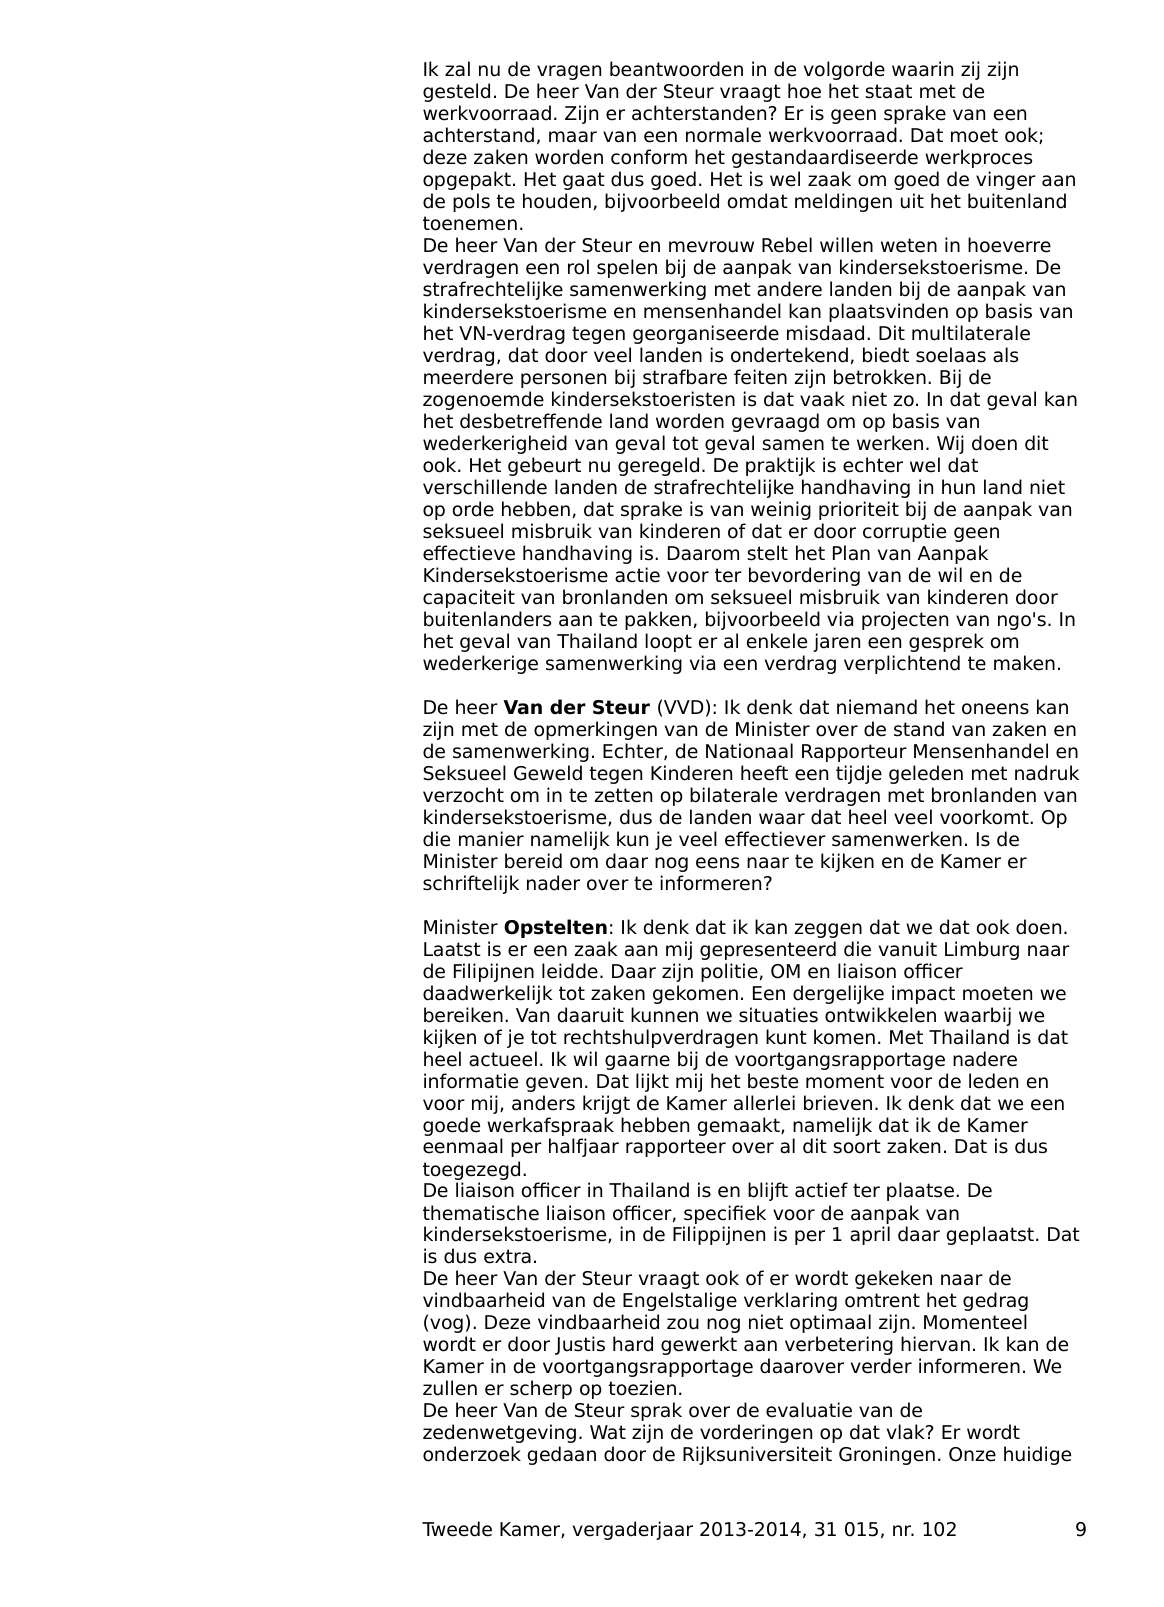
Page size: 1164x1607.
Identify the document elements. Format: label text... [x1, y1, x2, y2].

text De heer Van der Steur (VVD): Ik denk dat niemand het oneens kan zijn met de opmerkingen van de Minister over de stand van zaken en de samenwerking. Echter, de Nationaal Rapporteur Mensenhandel en Seksueel Geweld tegen Kinderen heeft een tijdje geleden met nadruk verzocht om in te zetten op bilaterale verdragen met bronlanden van kindersekstoerisme, dus de landen waar dat heel veel voorkomt. Op die manier namelijk kun je veel effectiever samenwerken. Is de Minister bereid om daar nog eens naar te kijken en de Kamer er schriftelijk nader over te informeren? [422, 697, 1087, 894]
text De heer Van de Steur sprak over de evaluatie van de zedenwetgeving. Wat zijn de vorderingen op dat vlak? Er wordt onderzoek gedaan door de Rijksuniversiteit Groningen. Onze huidige [422, 1400, 1087, 1466]
text Ik zal nu de vragen beantwoorden in de volgorde waarin zij zijn gesteld. De heer Van der Steur vraagt hoe het staat met de werkvoorraad. Zijn er achterstanden? Er is geen sprake van een achterstand, maar van een normale werkvoorraad. Dat moet ook; deze zaken worden conform het gestandaardiseerde werkproces opgepakt. Het gaat dus goed. Het is wel zaak om goed de vinger aan de pols te houden, bijvoorbeeld omdat meldingen uit het buitenland toenemen. [422, 59, 1087, 235]
text Minister Opstelten: Ik denk dat ik kan zeggen dat we dat ook doen. Laatst is er een zaak aan mij gepresenteerd die vanuit Limburg naar de Filipijnen leidde. Daar zijn politie, OM en liaison officer daadwerkelijk tot zaken gekomen. Een dergelijke impact moeten we bereiken. Van daaruit kunnen we situaties ontwikkelen waarbij we kijken of je tot rechtshulpverdragen kunt komen. Met Thailand is dat heel actueel. Ik wil gaarne bij de voortgangsrapportage nadere informatie geven. Dat lijkt mij het beste moment voor de leden en voor mij, anders krijgt de Kamer allerlei brieven. Ik denk dat we een goede werkafspraak hebben gemaakt, namelijk dat ik de Kamer eenmaal per halfjaar rapporteer over al dit soort zaken. Dat is dus toegezegd. [422, 917, 1087, 1180]
text De heer Van der Steur en mevrouw Rebel willen weten in hoeverre verdragen een rol spelen bij de aanpak van kindersekstoerisme. De strafrechtelijke samenwerking met andere landen bij de aanpak van kindersekstoerisme en mensenhandel kan plaatsvinden op basis van het VN-verdrag tegen georganiseerde misdaad. Dit multilaterale verdrag, dat door veel landen is ondertekend, biedt soelaas als meerdere personen bij strafbare feiten zijn betrokken. Bij de zogenoemde kindersekstoeristen is dat vaak niet zo. In dat geval kan het desbetreffende land worden gevraagd om op basis van wederkerigheid van geval tot geval samen te werken. Wij doen dit ook. Het gebeurt nu geregeld. De praktijk is echter wel dat verschillende landen de strafrechtelijke handhaving in hun land niet op orde hebben, dat sprake is van weinig prioriteit bij de aanpak van seksueel misbruik van kinderen of dat er door corruptie geen effectieve handhaving is. Daarom stelt het Plan van Aanpak Kindersekstoerisme actie voor ter bevordering van de wil en de capaciteit van bronlanden om seksueel misbruik van kinderen door buitenlanders aan te pakken, bijvoorbeeld via projecten van ngo's. In het geval van Thailand loopt er al enkele jaren een gesprek om wederkerige samenwerking via een verdrag verplichtend te maken. [422, 235, 1087, 674]
text De heer Van der Steur vraagt ook of er wordt gekeken naar de vindbaarheid van de Engelstalige verklaring omtrent het gedrag (vog). Deze vindbaarheid zou nog niet optimaal zijn. Momenteel wordt er door Justis hard gewerkt aan verbetering hiervan. Ik kan de Kamer in de voortgangsrapportage daarover verder informeren. We zullen er scherp op toezien. [422, 1268, 1087, 1400]
text De liaison officer in Thailand is en blijft actief ter plaatse. De thematische liaison officer, specifiek voor de aanpak van kindersekstoerisme, in de Filippijnen is per 1 april daar geplaatst. Dat is dus extra. [422, 1180, 1087, 1268]
